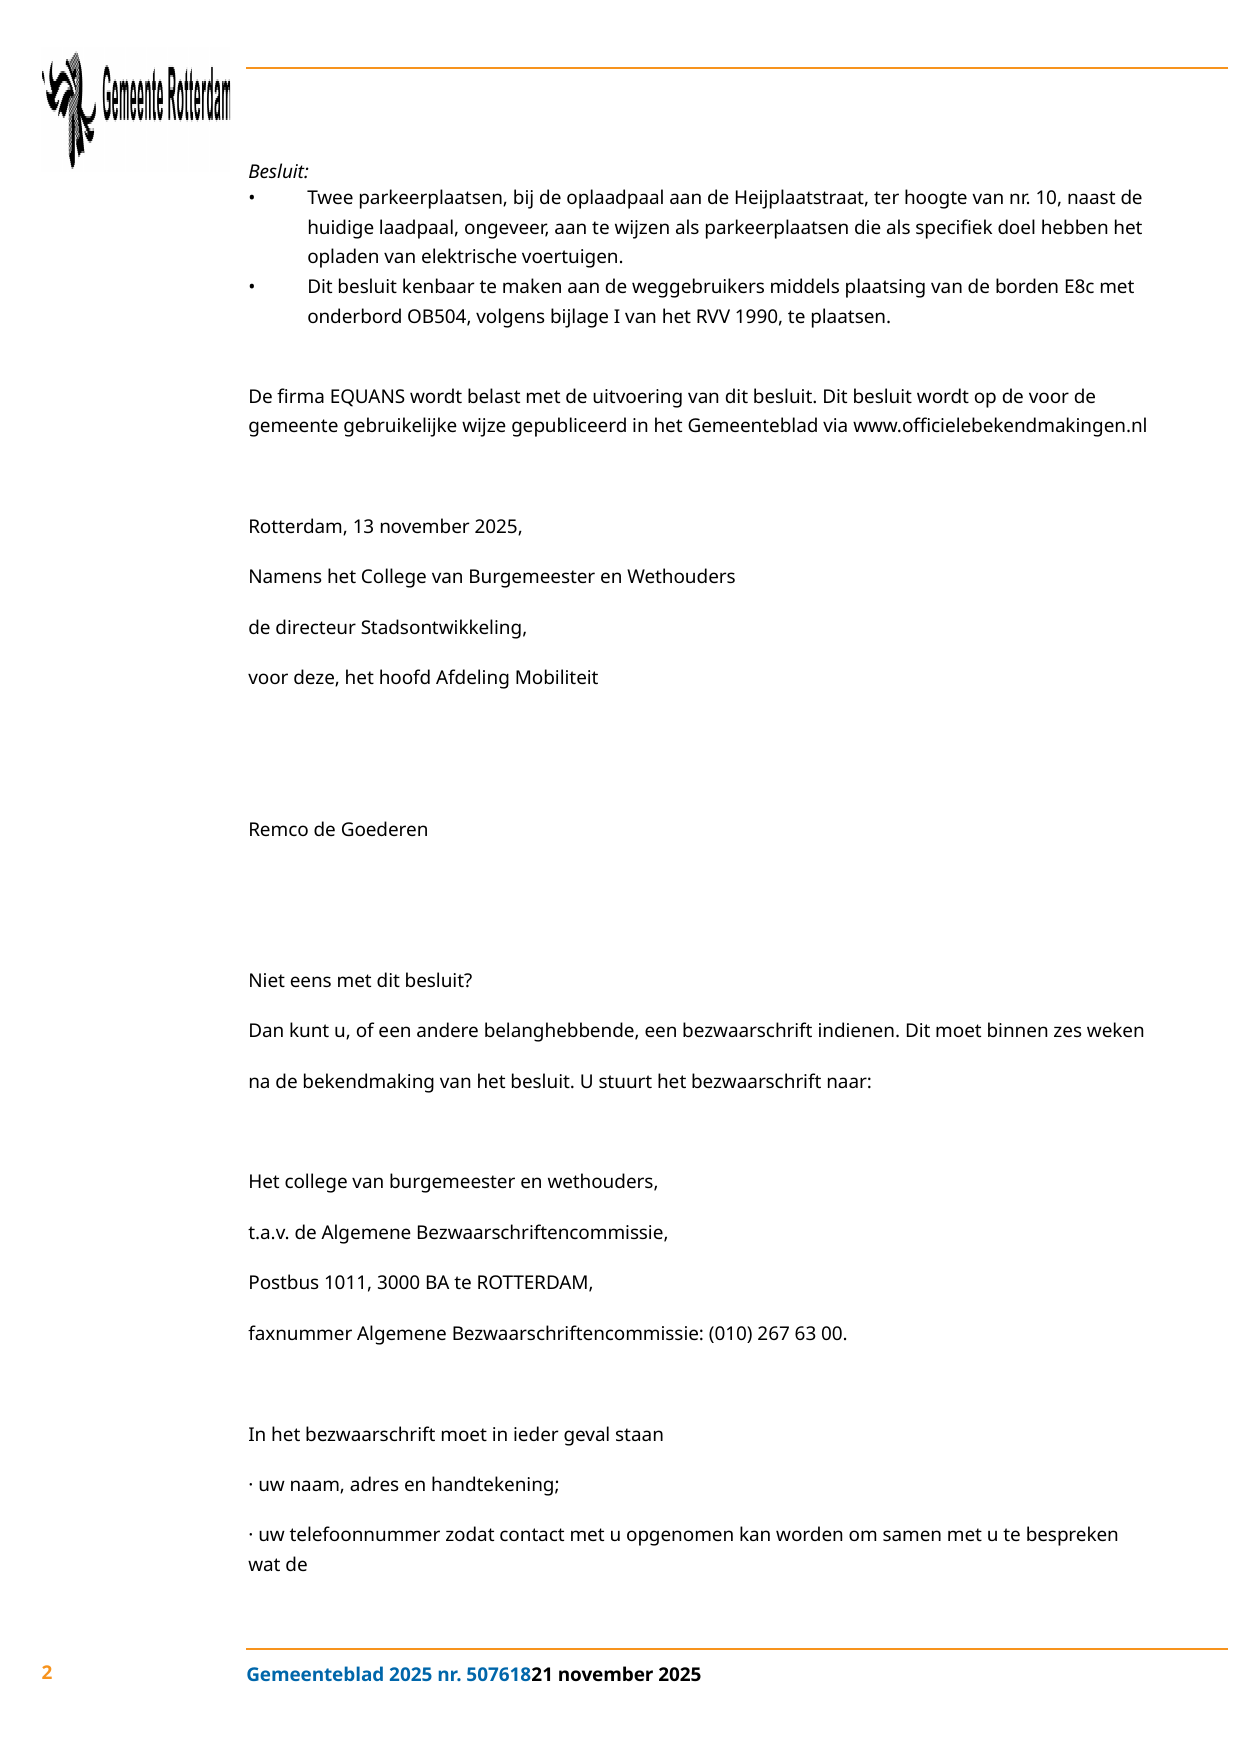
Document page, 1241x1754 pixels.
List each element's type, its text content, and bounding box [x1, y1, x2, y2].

text In het bezwaarschrift moet in ieder geval staan [248, 1421, 1152, 1446]
text Dan kunt u, of een andere belanghebbende, een bezwaarschrift indienen. Dit moet binnen zes weken [248, 1017, 1152, 1043]
text Postbus 1011, 3000 BA te ROTTERDAM, [248, 1269, 1152, 1295]
text · uw naam, adres en handtekening; [248, 1471, 1152, 1497]
text voor deze, het hoofd Afdeling Mobiliteit [248, 664, 1152, 690]
text Rotterdam, 13 november 2025, [248, 513, 1152, 539]
picture [41, 47, 231, 172]
list Dit besluit kenbaar te maken aan de weggebruikers middels plaatsing van de borden E8c met onderbord OB504, volgens bijlage I van het RVV 1990, te plaatsen. [248, 273, 1152, 328]
text faxnummer Algemene Bezwaarschriftencommissie: (010) 267 63 00. [248, 1320, 1152, 1346]
list Twee parkeerplaatsen, bij de oplaadpaal aan de Heijplaatstraat, ter hoogte van nr. 10, naast de huidige laadpaal, ongeveer, aan te wijzen als parkeerplaatsen die als specifiek doel hebben het opladen van elektrische voertuigen. [248, 184, 1152, 269]
text De firma EQUANS wordt belast met de uitvoering van dit besluit. Dit besluit wordt op de voor de gemeente gebruikelijke wijze gepubliceerd in het Gemeenteblad via www.officielebekendmakingen.nl [248, 383, 1152, 438]
text Niet eens met dit besluit? [248, 967, 1152, 993]
text Besluit: [248, 159, 1152, 184]
text Het college van burgemeester en wethouders, [248, 1169, 1152, 1194]
text de directeur Stadsontwikkeling, [248, 614, 1152, 640]
text Namens het College van Burgemeester en Wethouders [248, 564, 1152, 589]
text Remco de Goederen [248, 816, 1152, 841]
text t.a.v. de Algemene Bezwaarschriftencommissie, [248, 1219, 1152, 1245]
text na de bekendmaking van het besluit. U stuurt het bezwaarschrift naar: [248, 1068, 1152, 1093]
text · uw telefoonnummer zodat contact met u opgenomen kan worden om samen met u te bespreken wat de [248, 1522, 1152, 1577]
